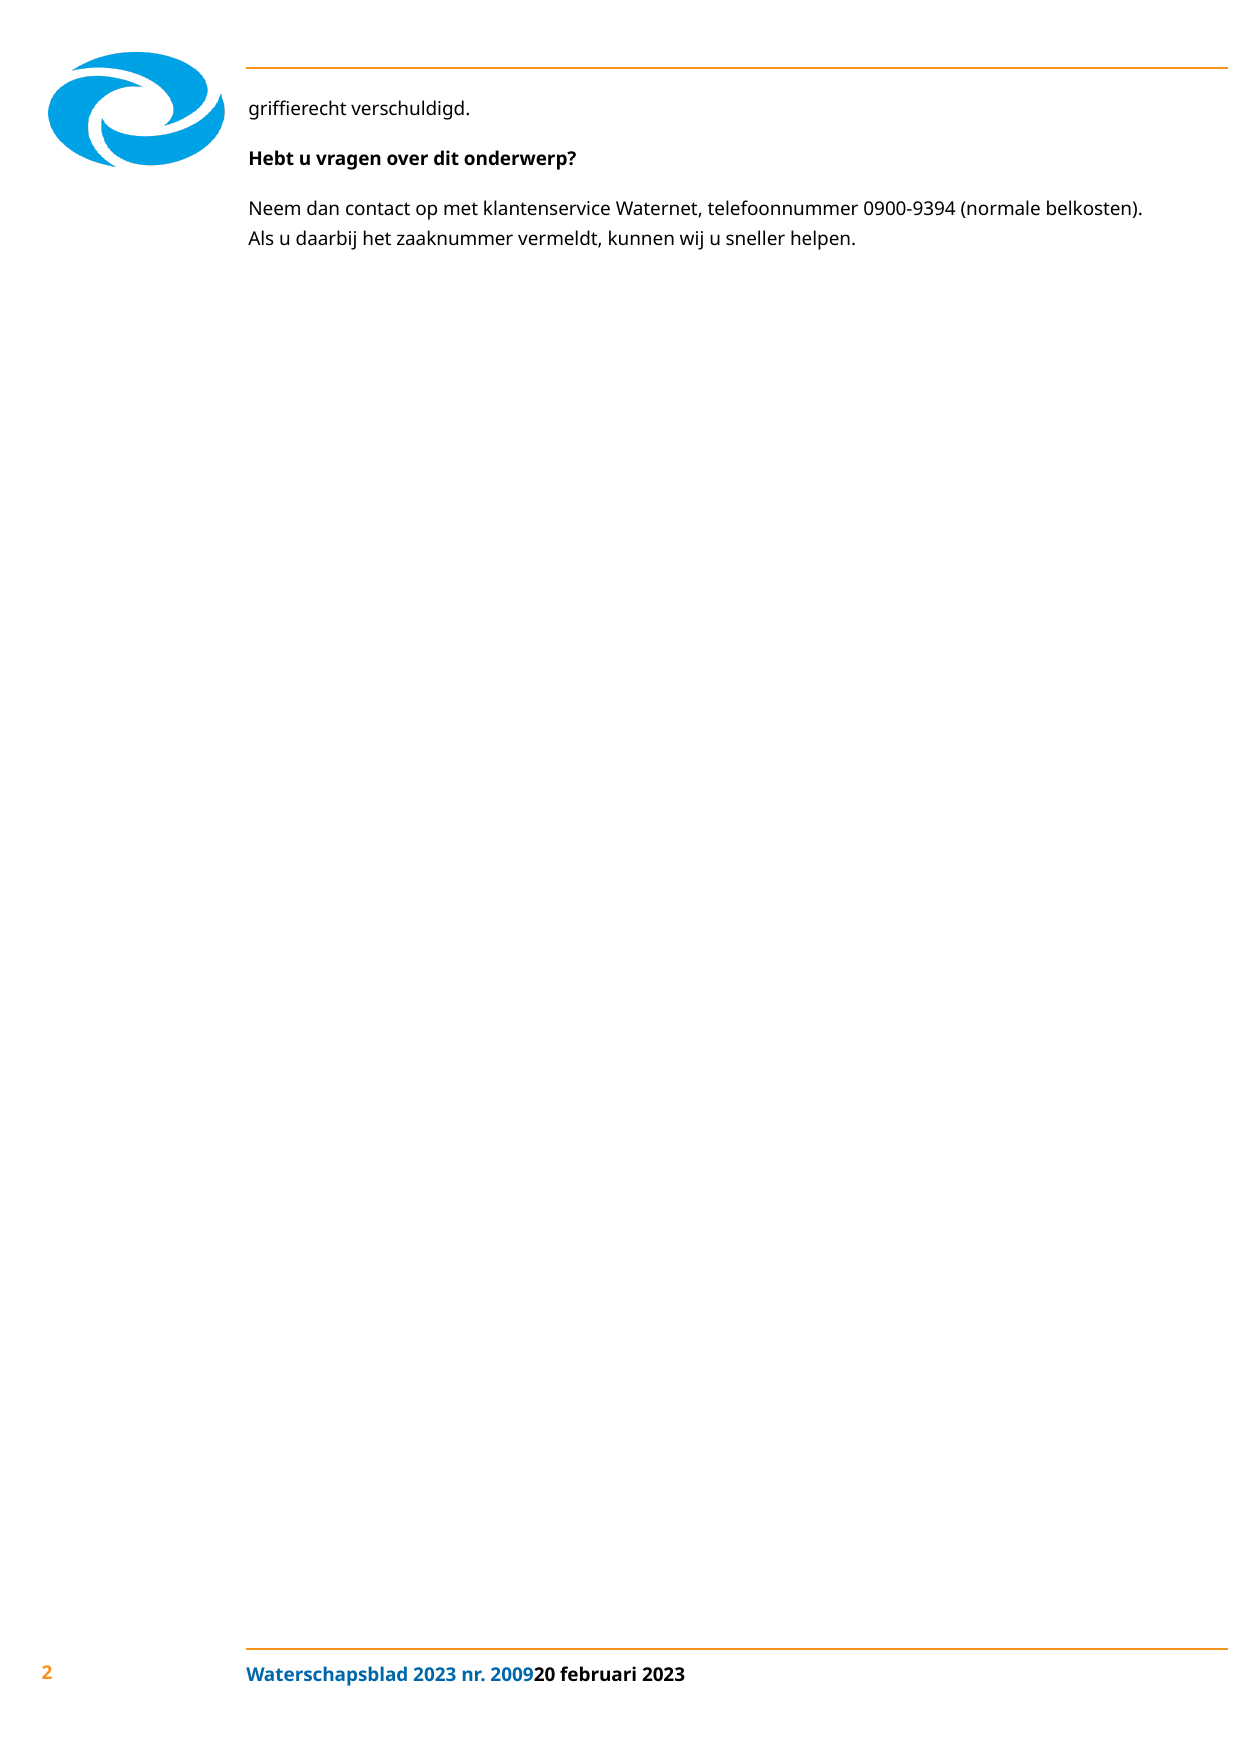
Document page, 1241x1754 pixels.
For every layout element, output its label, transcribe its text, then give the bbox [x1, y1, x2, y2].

text Neem dan contact op met klantenservice Waternet, telefoonnummer 0900-9394 (normale belkosten). Als u daarbij het zaaknummer vermeldt, kunnen wij u sneller helpen. [248, 196, 1152, 251]
text griffierecht verschuldigd. [248, 95, 1152, 121]
picture [41, 47, 231, 172]
text Hebt u vragen over dit onderwerp? [248, 145, 1152, 171]
